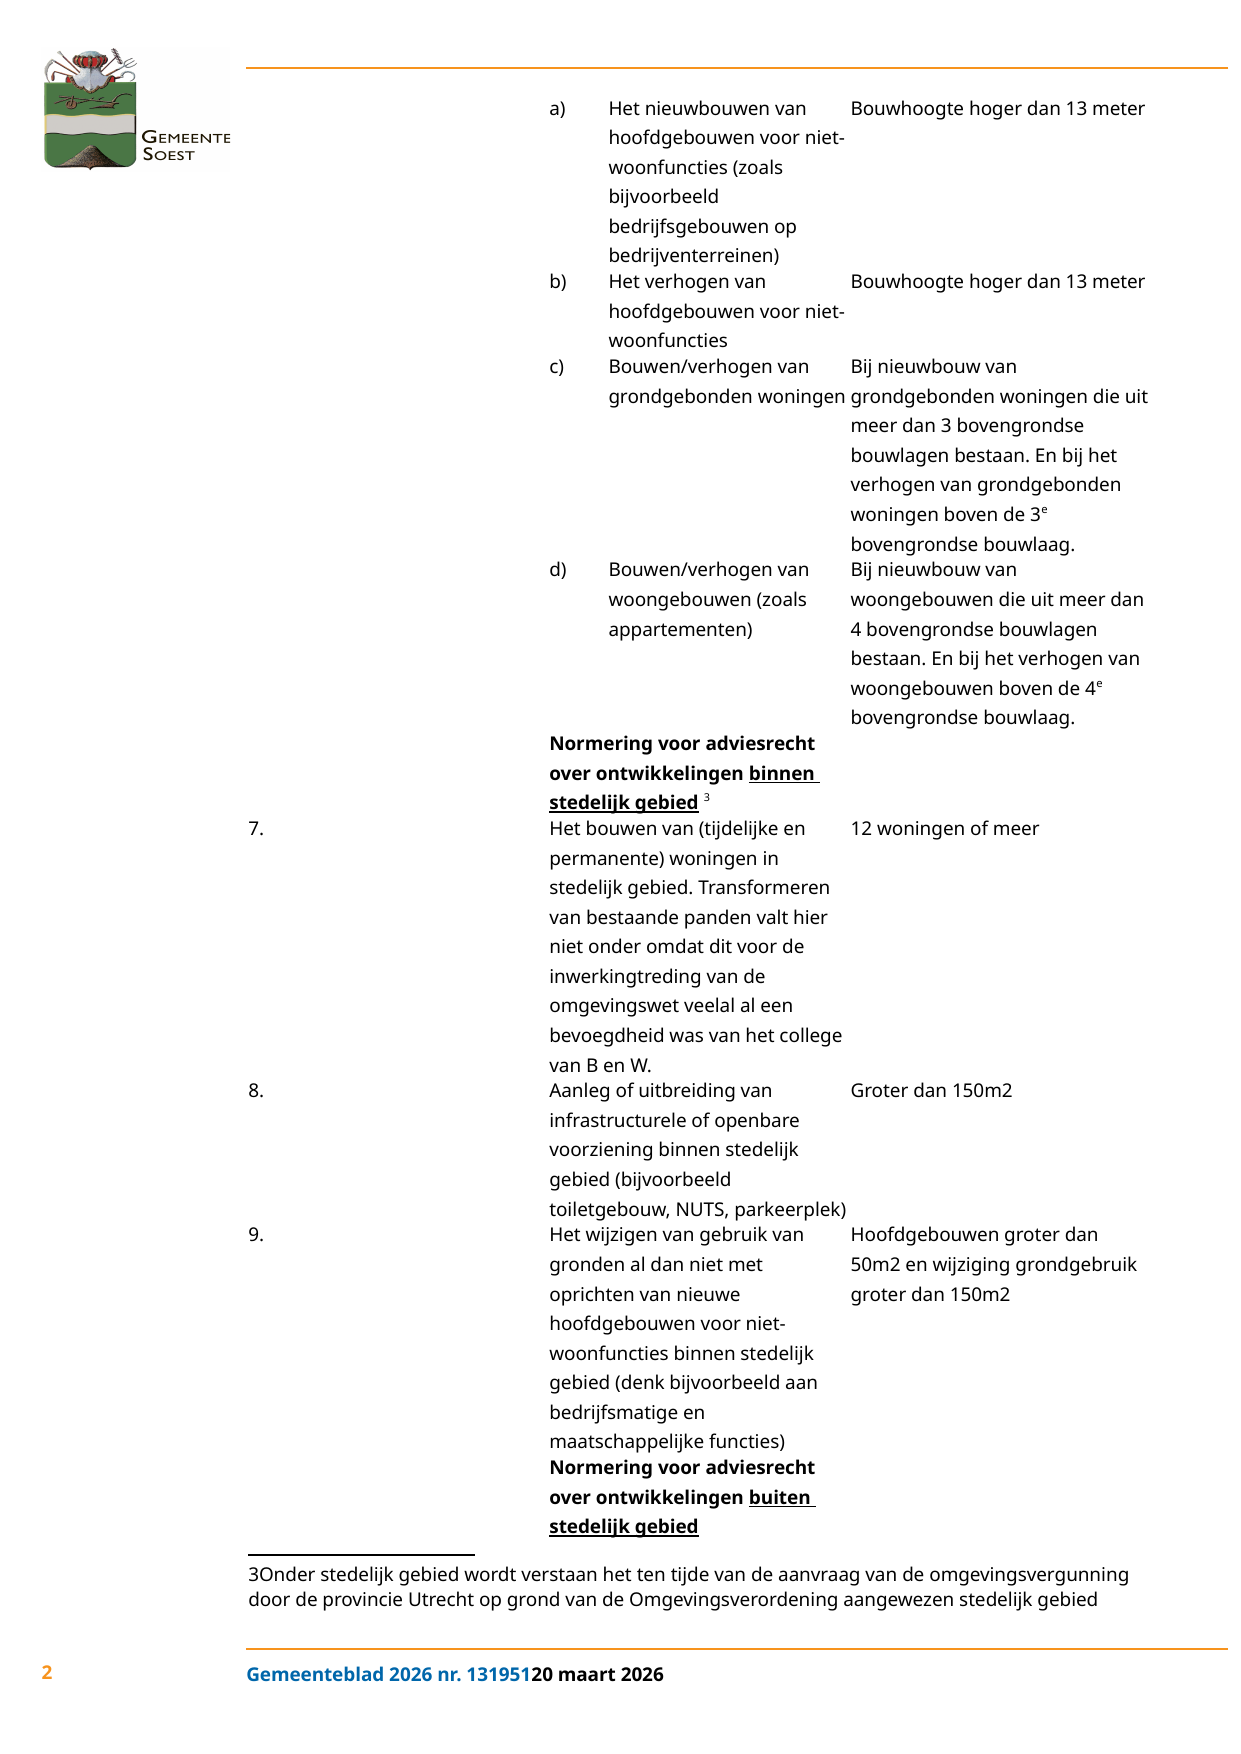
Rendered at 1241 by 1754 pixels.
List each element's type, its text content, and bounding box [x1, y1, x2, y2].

table_cell [248, 557, 549, 730]
table_cell Aanleg of uitbreiding van infrastructurele of openbare voorziening binnen stedelijk gebied (bijvoorbeeld toiletgebouw, NUTS, parkeerplek) [549, 1078, 850, 1222]
table_cell Bouwen/verhogen van grondgebonden woningen [549, 353, 850, 557]
table_cell Bouwen/verhogen van woongebouwen (zoals appartementen) [549, 557, 850, 730]
table_cell 9. [248, 1222, 549, 1454]
table_cell 7. [248, 815, 549, 1077]
table_cell Bij nieuwbouw van woongebouwen die uit meer dan 4 bovengrondse bouwlagen bestaan. En bij het verhogen van woongebouwen boven de 4e bovengrondse bouwlaag. [850, 557, 1152, 730]
table_cell Het bouwen van (tijdelijke en permanente) woningen in stedelijk gebied. Transformeren van bestaande panden valt hier niet onder omdat dit voor de inwerkingtreding van de omgevingswet veelal al een bevoegdheid was van het college van B en W. [549, 815, 850, 1077]
table_cell Groter dan 150m2 [850, 1078, 1152, 1222]
table_cell Het verhogen van hoofdgebouwen voor niet-woonfuncties [549, 269, 850, 353]
table_cell Hoofdgebouwen groter dan 50m2 en wijziging grondgebruik groter dan 150m2 [850, 1222, 1152, 1454]
table_cell Bouwhoogte hoger dan 13 meter [850, 269, 1152, 353]
table_cell [248, 269, 549, 353]
table_cell [248, 353, 549, 557]
table_cell Normering voor adviesrecht over ontwikkelingen binnen stedelijk gebied [549, 730, 850, 815]
table_cell Bij nieuwbouw van grondgebonden woningen die uit meer dan 3 bovengrondse bouwlagen bestaan. En bij het verhogen van grondgebonden woningen boven de 3e bovengrondse bouwlaag. [850, 353, 1152, 557]
table_cell [850, 1454, 1152, 1539]
table_cell [248, 730, 549, 815]
table_cell [248, 1454, 549, 1539]
table_cell Het nieuwbouwen van hoofdgebouwen voor niet-woonfuncties (zoals bijvoorbeeld bedrijfsgebouwen op bedrijventerreinen) [549, 95, 850, 268]
table_cell Bouwhoogte hoger dan 13 meter [850, 95, 1152, 268]
table_cell 12 woningen of meer [850, 815, 1152, 1077]
table_cell Normering voor adviesrecht over ontwikkelingen buiten stedelijk gebied [549, 1454, 850, 1539]
table_cell [248, 95, 549, 268]
table_cell 8. [248, 1078, 549, 1222]
picture [41, 47, 231, 172]
table_cell [850, 730, 1152, 815]
table_cell Het wijzigen van gebruik van gronden al dan niet met oprichten van nieuwe hoofdgebouwen voor niet-woonfuncties binnen stedelijk gebied (denk bijvoorbeeld aan bedrijfsmatige en maatschappelijke functies) [549, 1222, 850, 1454]
